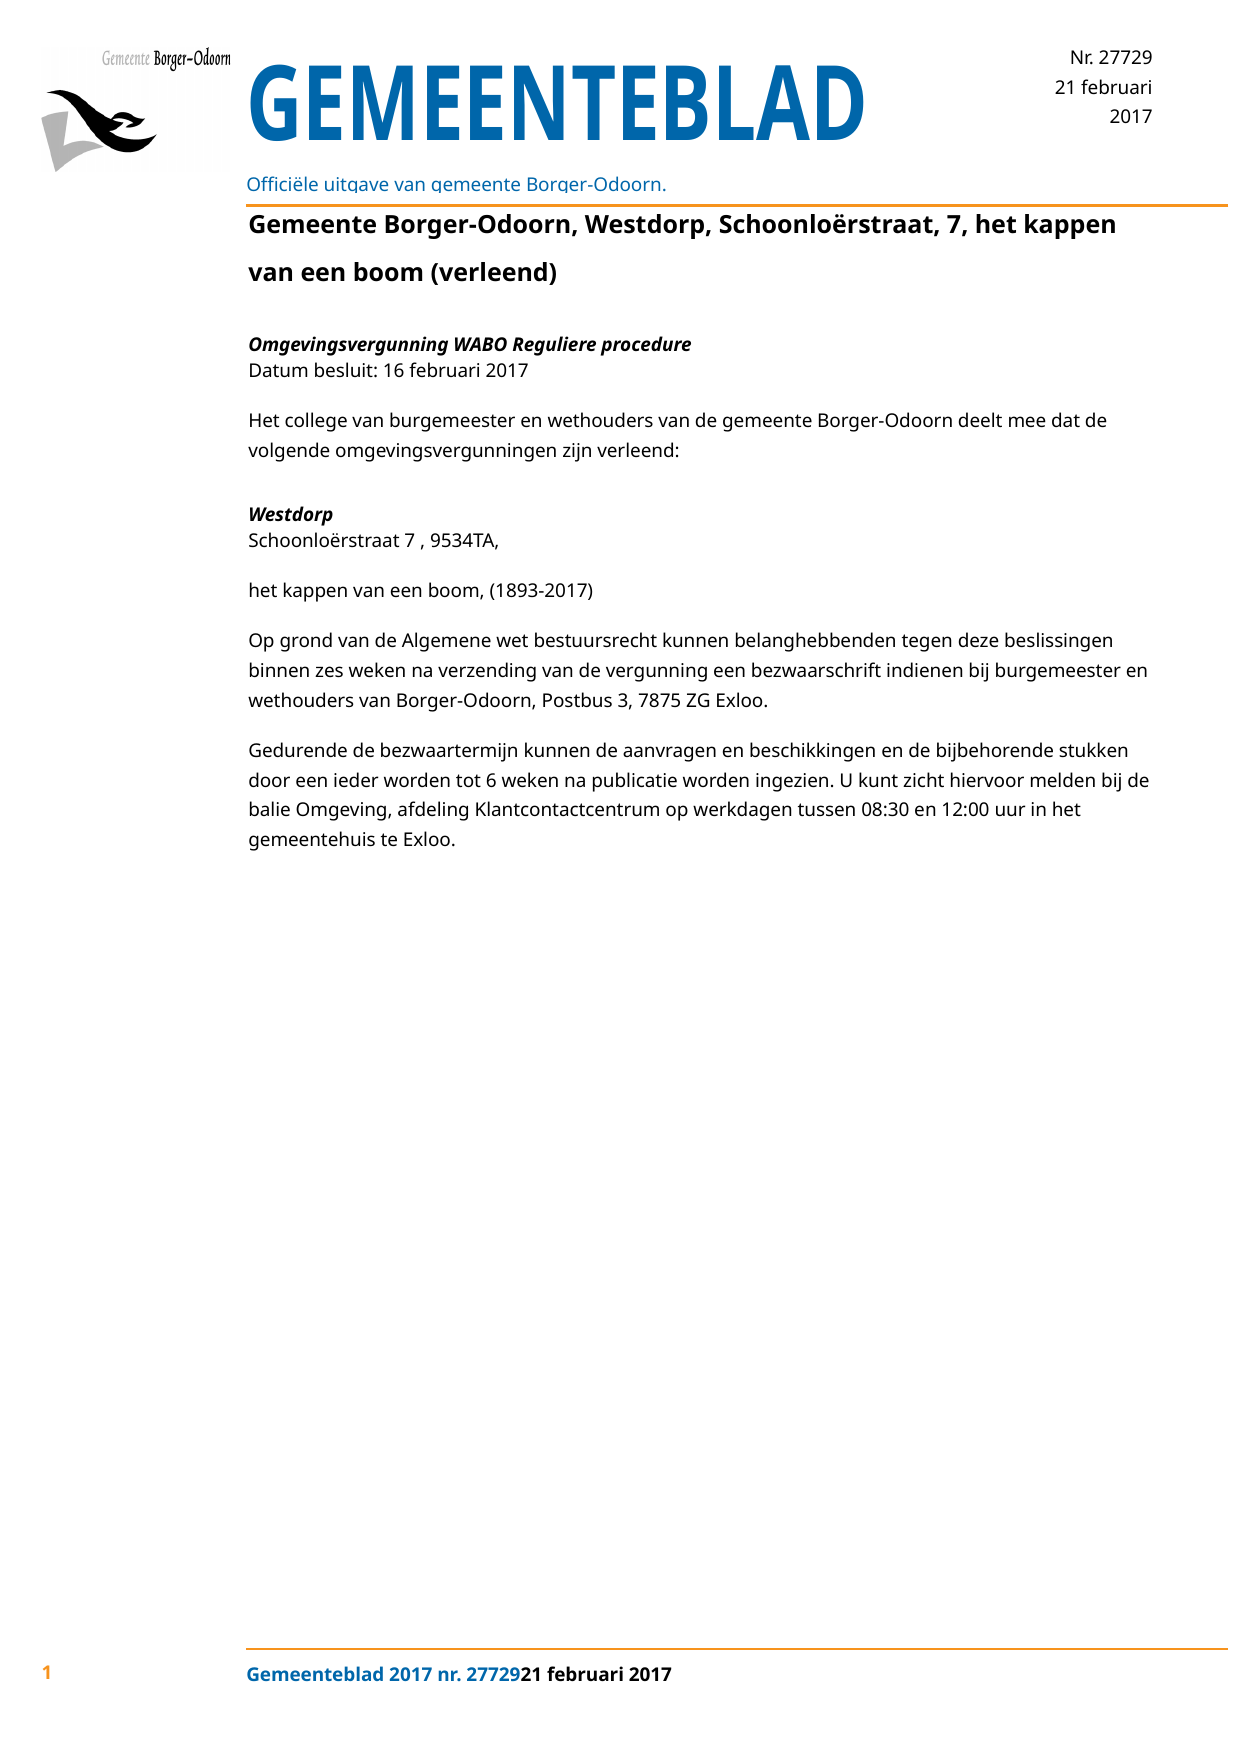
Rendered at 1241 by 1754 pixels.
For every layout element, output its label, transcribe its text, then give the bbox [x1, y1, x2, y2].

text Omgevingsvergunning WABO Reguliere procedure [248, 331, 1152, 357]
text Gedurende de bezwaartermijn kunnen de aanvragen en beschikkingen en de bijbehorende stukken door een ieder worden tot 6 weken na publicatie worden ingezien. U kunt zicht hiervoor melden bij de balie Omgeving, afdeling Klantcontactcentrum op werkdagen tussen 08:30 en 12:00 uur in het gemeentehuis te Exloo. [248, 737, 1152, 852]
text Gemeente Borger-Odoorn, Westdorp, Schoonloërstraat, 7, het kappen van een boom (verleend) [248, 207, 1152, 288]
text Het college van burgemeester en wethouders van de gemeente Borger-Odoorn deelt mee dat de volgende omgevingsvergunningen zijn verleend: [248, 408, 1152, 463]
text Datum besluit: 16 februari 2017 [248, 357, 1152, 383]
text Westdorp [248, 501, 1152, 527]
picture [41, 47, 231, 172]
text Schoonloërstraat 7 , 9534TA, [248, 527, 1152, 553]
text Op grond van de Algemene wet bestuursrecht kunnen belanghebbenden tegen deze beslissingen binnen zes weken na verzending van de vergunning een bezwaarschrift indienen bij burgemeester en wethouders van Borger-Odoorn, Postbus 3, 7875 ZG Exloo. [248, 628, 1152, 713]
text het kappen van een boom, (1893-2017) [248, 577, 1152, 603]
